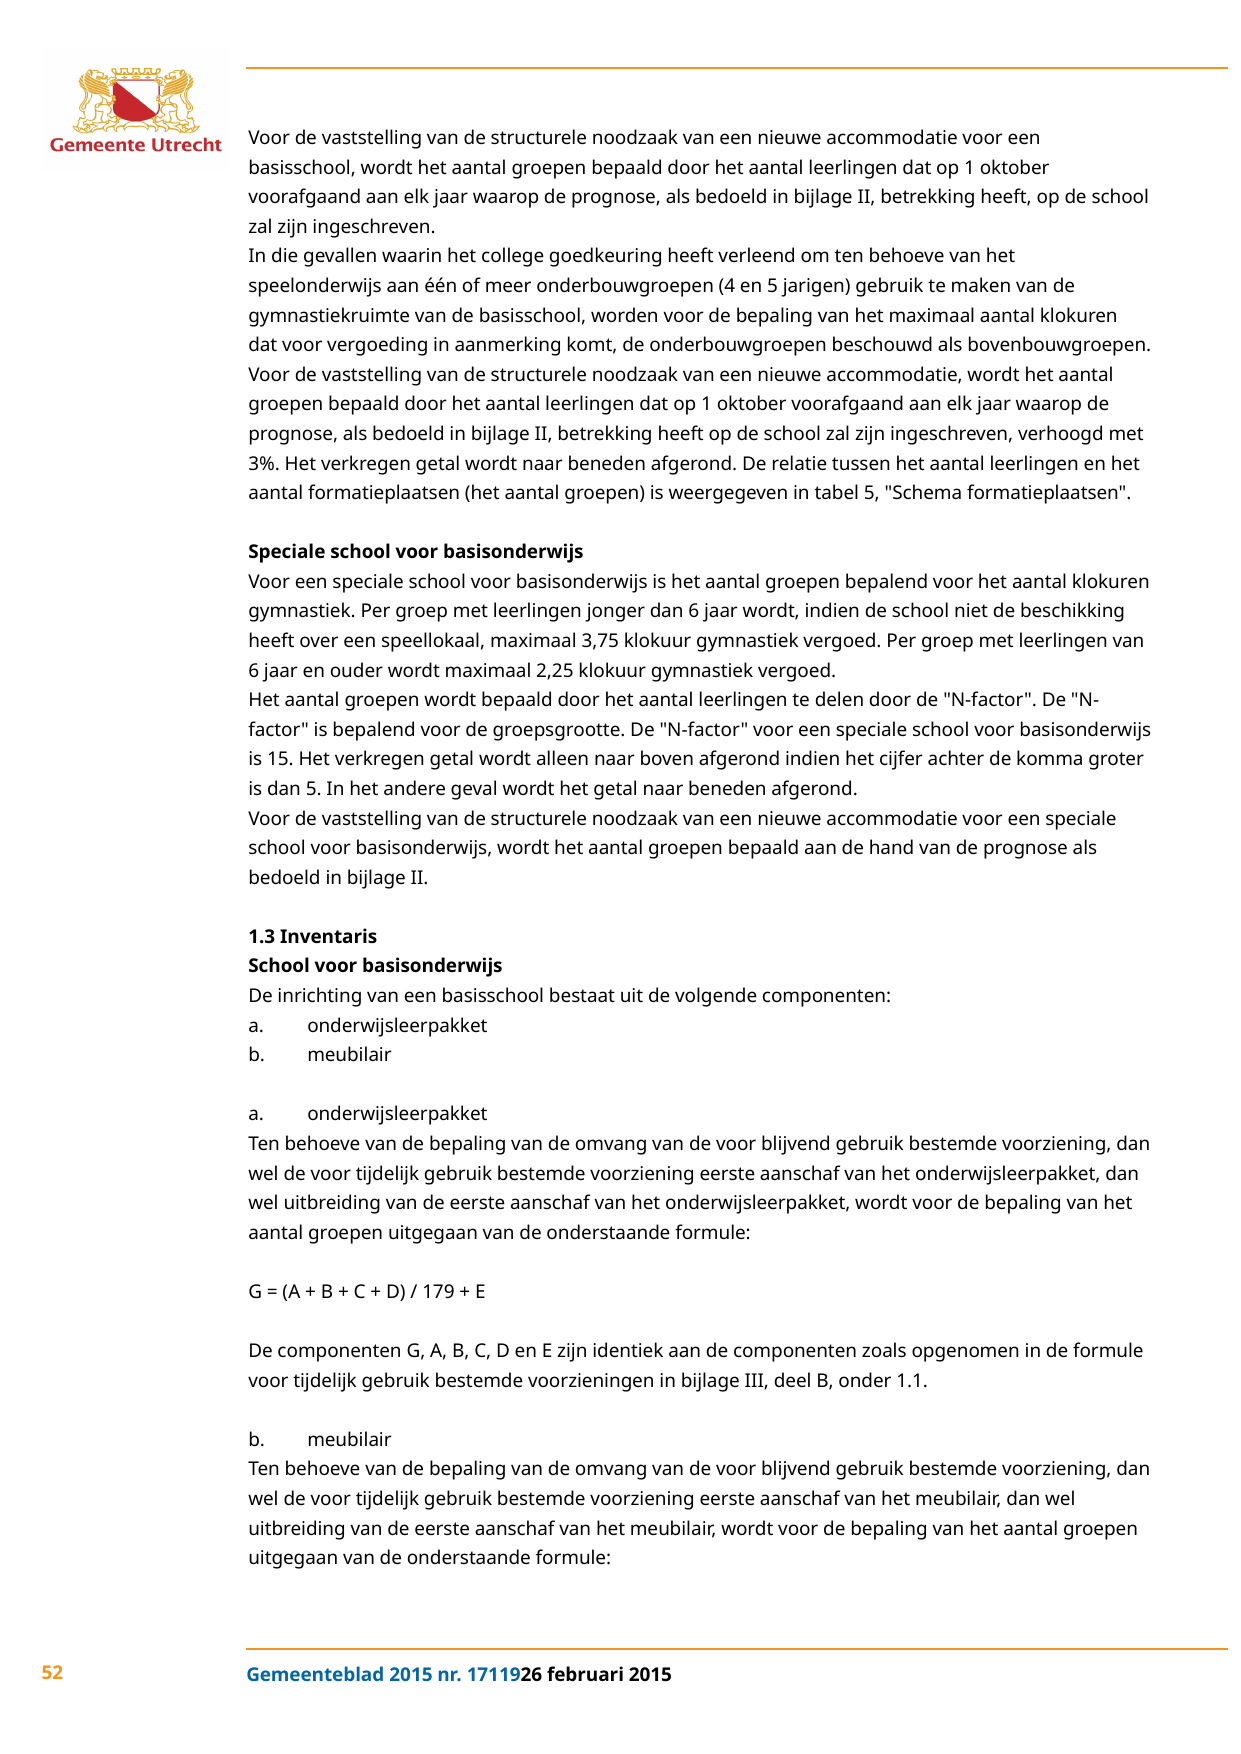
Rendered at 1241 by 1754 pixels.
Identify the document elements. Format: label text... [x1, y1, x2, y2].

list meubilair [248, 1426, 1152, 1452]
text Ten behoeve van de bepaling van de omvang van de voor blijvend gebruik bestemde voorziening, dan wel de voor tijdelijk gebruik bestemde voorziening eerste aanschaf van het meubilair, dan wel uitbreiding van de eerste aanschaf van het meubilair, wordt voor de bepaling van het aantal groepen uitgegaan van de onderstaande formule: [248, 1456, 1152, 1570]
text Speciale school voor basisonderwijs [248, 538, 1152, 564]
text Het aantal groepen wordt bepaald door het aantal leerlingen te delen door de "N-factor". De "N-factor" is bepalend voor de groepsgrootte. De "N-factor" voor een speciale school voor basisonderwijs is 15. Het verkregen getal wordt alleen naar boven afgerond indien het cijfer achter de komma groter is dan 5. In het andere geval wordt het getal naar beneden afgerond. [248, 686, 1152, 801]
text Voor een speciale school voor basisonderwijs is het aantal groepen bepalend voor het aantal klokuren gymnastiek. Per groep met leerlingen jonger dan 6 jaar wordt, indien de school niet de beschikking heeft over een speellokaal, maximaal 3,75 klokuur gymnastiek vergoed. Per groep met leerlingen van 6 jaar en ouder wordt maximaal 2,25 klokuur gymnastiek vergoed. [248, 568, 1152, 683]
list onderwijsleerpakket [248, 1101, 1152, 1126]
picture [41, 47, 231, 172]
text G = (A + B + C + D) / 179 + E [248, 1278, 1152, 1304]
text De componenten G, A, B, C, D en E zijn identiek aan de componenten zoals opgenomen in de formule voor tijdelijk gebruik bestemde voorzieningen in bijlage III, deel B, onder 1.1. [248, 1337, 1152, 1393]
text Voor de vaststelling van de structurele noodzaak van een nieuwe accommodatie voor een speciale school voor basisonderwijs, wordt het aantal groepen bepaald aan de hand van de prognose als bedoeld in bijlage II. [248, 805, 1152, 890]
text In die gevallen waarin het college goedkeuring heeft verleend om ten behoeve van het speelonderwijs aan één of meer onderbouwgroepen (4 en 5 jarigen) gebruik te maken van de gymnastiekruimte van de basisschool, worden voor de bepaling van het maximaal aantal klokuren dat voor vergoeding in aanmerking komt, de onderbouwgroepen beschouwd als bovenbouwgroepen. [248, 243, 1152, 357]
list meubilair [248, 1041, 1152, 1067]
text 1.3 Inventaris [248, 923, 1152, 949]
text School voor basisonderwijs [248, 953, 1152, 978]
list onderwijsleerpakket [248, 1012, 1152, 1038]
text Voor de vaststelling van de structurele noodzaak van een nieuwe accommodatie voor een basisschool, wordt het aantal groepen bepaald door het aantal leerlingen dat op 1 oktober voorafgaand aan elk jaar waarop de prognose, als bedoeld in bijlage II, betrekking heeft, op de school zal zijn ingeschreven. [248, 124, 1152, 239]
text Voor de vaststelling van de structurele noodzaak van een nieuwe accommodatie, wordt het aantal groepen bepaald door het aantal leerlingen dat op 1 oktober voorafgaand aan elk jaar waarop de prognose, als bedoeld in bijlage II, betrekking heeft op de school zal zijn ingeschreven, verhoogd met 3%. Het verkregen getal wordt naar beneden afgerond. De relatie tussen het aantal leerlingen en het aantal formatieplaatsen (het aantal groepen) is weergegeven in tabel 5, "Schema formatieplaatsen". [248, 361, 1152, 505]
text Ten behoeve van de bepaling van de omvang van de voor blijvend gebruik bestemde voorziening, dan wel de voor tijdelijk gebruik bestemde voorziening eerste aanschaf van het onderwijsleerpakket, dan wel uitbreiding van de eerste aanschaf van het onderwijsleerpakket, wordt voor de bepaling van het aantal groepen uitgegaan van de onderstaande formule: [248, 1130, 1152, 1245]
text De inrichting van een basisschool bestaat uit de volgende componenten: [248, 982, 1152, 1008]
